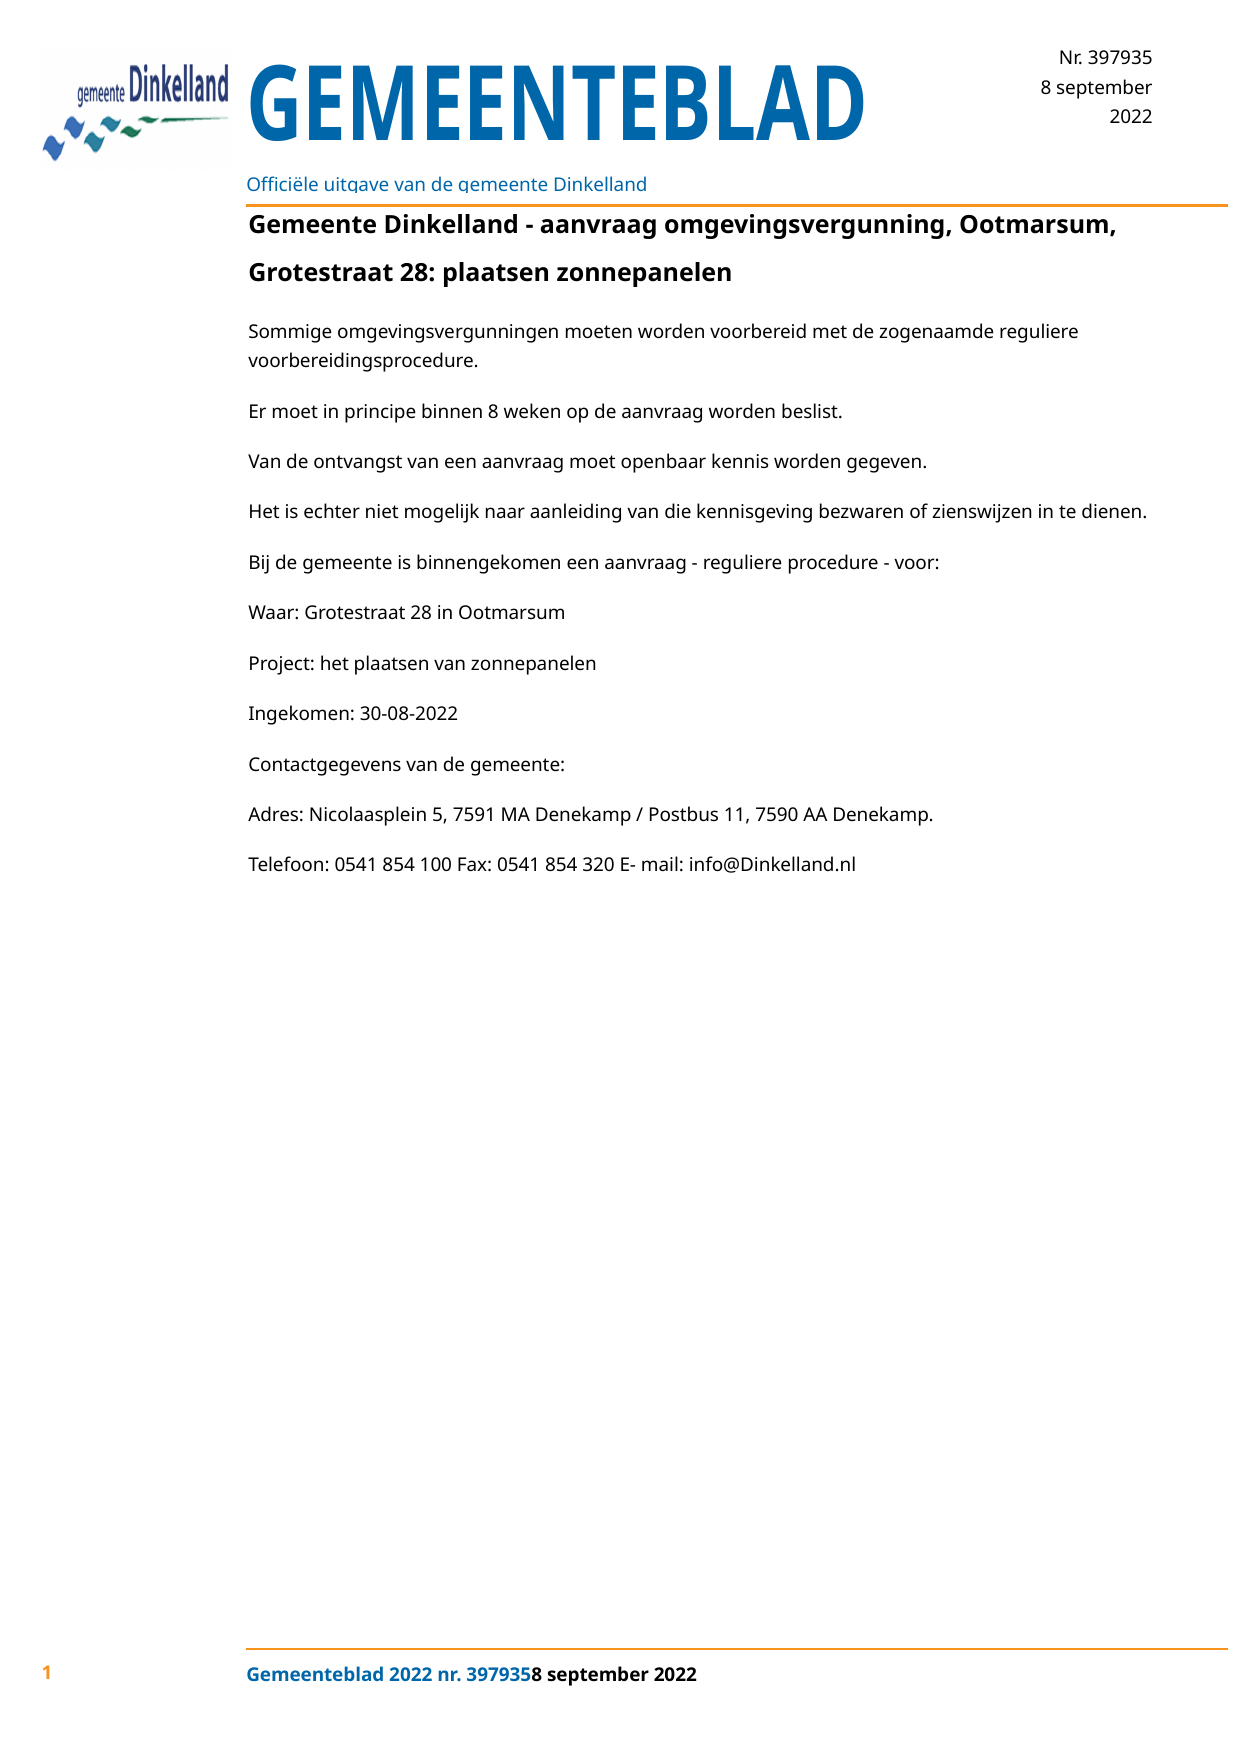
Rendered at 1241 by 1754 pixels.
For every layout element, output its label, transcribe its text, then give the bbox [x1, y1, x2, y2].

picture [41, 47, 231, 172]
text Bij de gemeente is binnengekomen een aanvraag - reguliere procedure - voor: [248, 549, 1152, 575]
text Het is echter niet mogelijk naar aanleiding van die kennisgeving bezwaren of zienswijzen in te dienen. [248, 499, 1152, 524]
text Gemeente Dinkelland - aanvraag omgevingsvergunning, Ootmarsum, Grotestraat 28: plaatsen zonnepanelen [248, 207, 1152, 288]
text Van de ontvangst van een aanvraag moet openbaar kennis worden gegeven. [248, 448, 1152, 474]
text Waar: Grotestraat 28 in Ootmarsum [248, 599, 1152, 625]
text Contactgegevens van de gemeente: [248, 751, 1152, 777]
text Adres: Nicolaasplein 5, 7591 MA Denekamp / Postbus 11, 7590 AA Denekamp. [248, 801, 1152, 827]
text Ingekomen: 30-08-2022 [248, 700, 1152, 726]
text Er moet in principe binnen 8 weken op de aanvraag worden beslist. [248, 398, 1152, 424]
text Telefoon: 0541 854 100 Fax: 0541 854 320 E- mail: info@Dinkelland.nl [248, 852, 1152, 877]
text Sommige omgevingsvergunningen moeten worden voorbereid met de zogenaamde reguliere voorbereidingsprocedure. [248, 318, 1152, 373]
text Project: het plaatsen van zonnepanelen [248, 650, 1152, 676]
